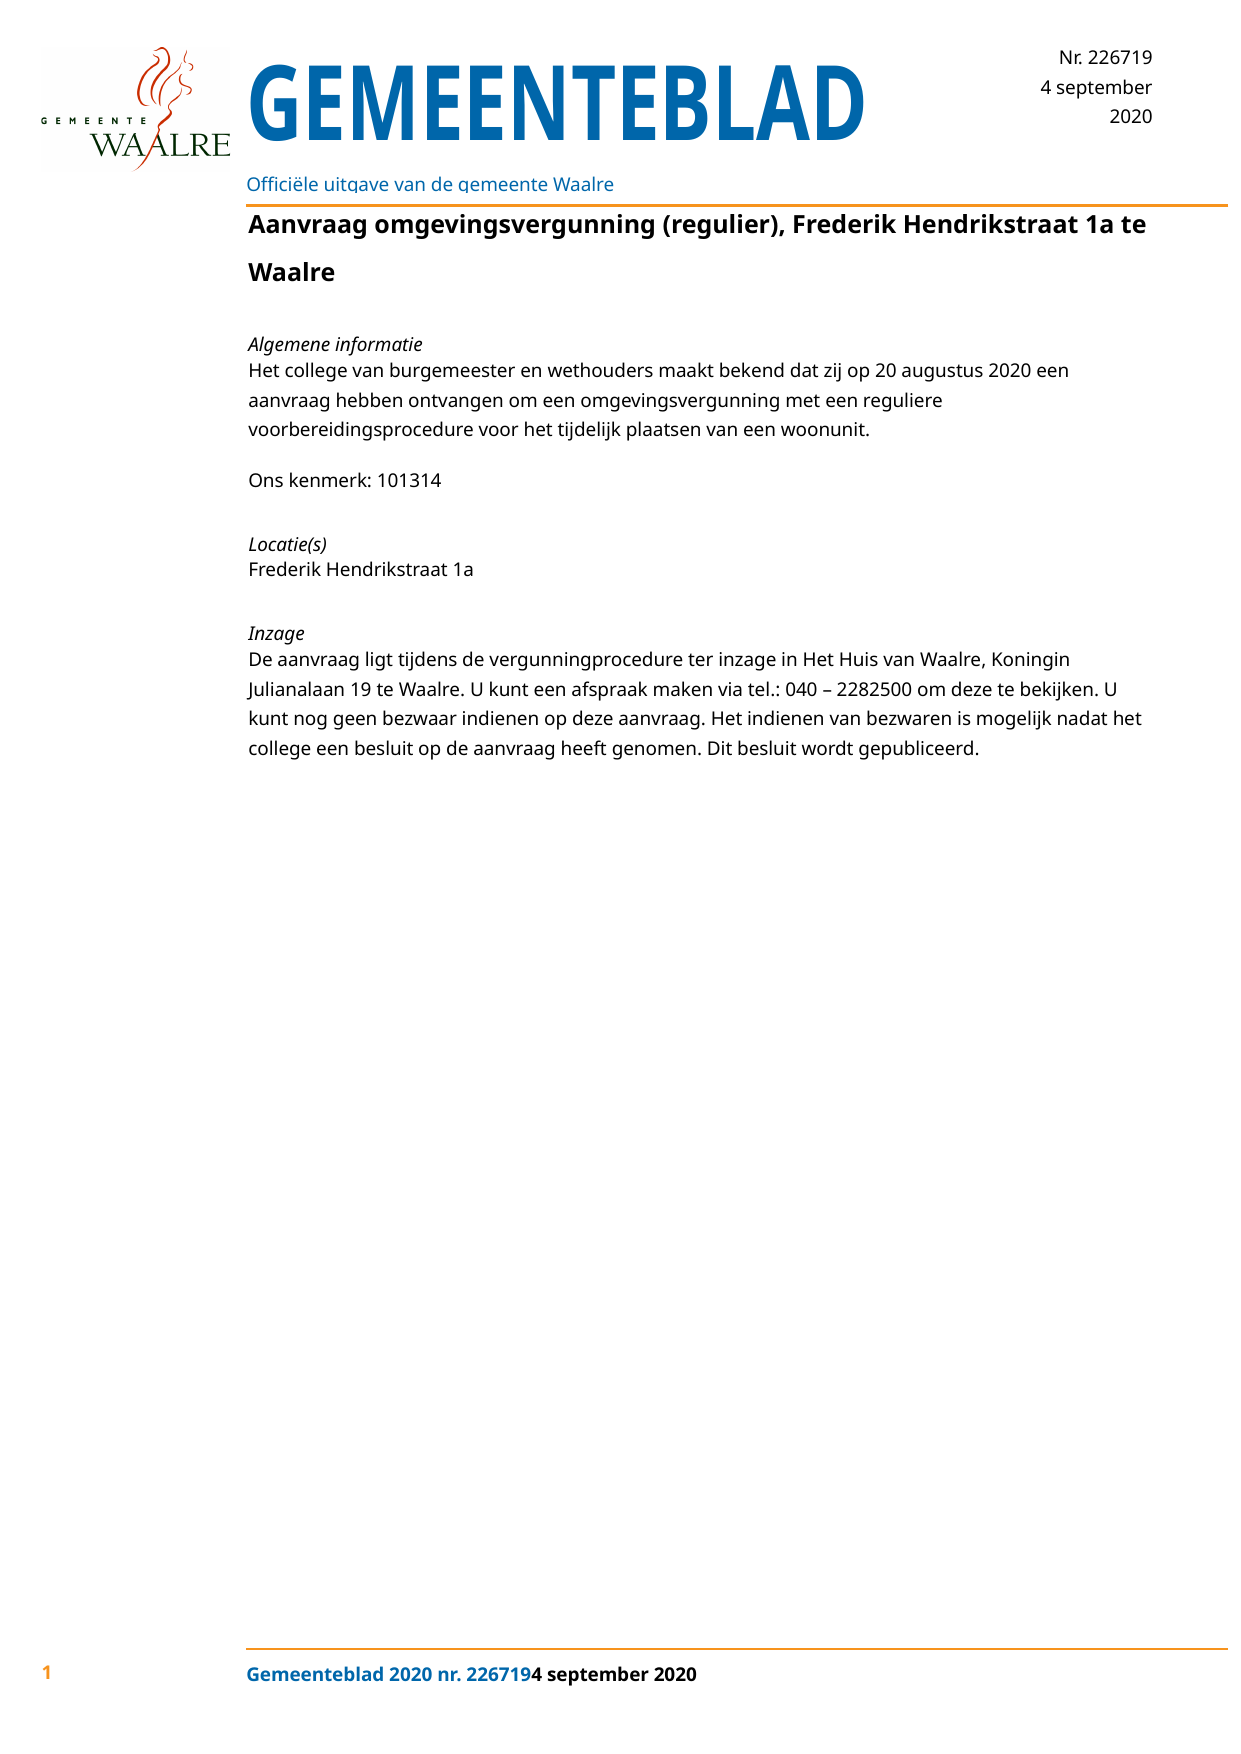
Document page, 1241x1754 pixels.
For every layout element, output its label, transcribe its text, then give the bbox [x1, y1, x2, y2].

text Ons kenmerk: 101314 [248, 467, 1152, 492]
text Aanvraag omgevingsvergunning (regulier), Frederik Hendrikstraat 1a te Waalre [248, 207, 1152, 288]
text Locatie(s) [248, 531, 1152, 556]
picture [41, 47, 231, 172]
text Frederik Hendrikstraat 1a [248, 556, 1152, 582]
text Algemene informatie [248, 331, 1152, 357]
text Het college van burgemeester en wethouders maakt bekend dat zij op 20 augustus 2020 een aanvraag hebben ontvangen om een omgevingsvergunning met een reguliere voorbereidingsprocedure voor het tijdelijk plaatsen van een woonunit. [248, 357, 1152, 442]
text De aanvraag ligt tijdens de vergunningprocedure ter inzage in Het Huis van Waalre, Koningin Julianalaan 19 te Waalre. U kunt een afspraak maken via tel.: 040 – 2282500 om deze te bekijken. U kunt nog geen bezwaar indienen op deze aanvraag. Het indienen van bezwaren is mogelijk nadat het college een besluit op de aanvraag heeft genomen. Dit besluit wordt gepubliceerd. [248, 646, 1152, 761]
text Inzage [248, 620, 1152, 646]
